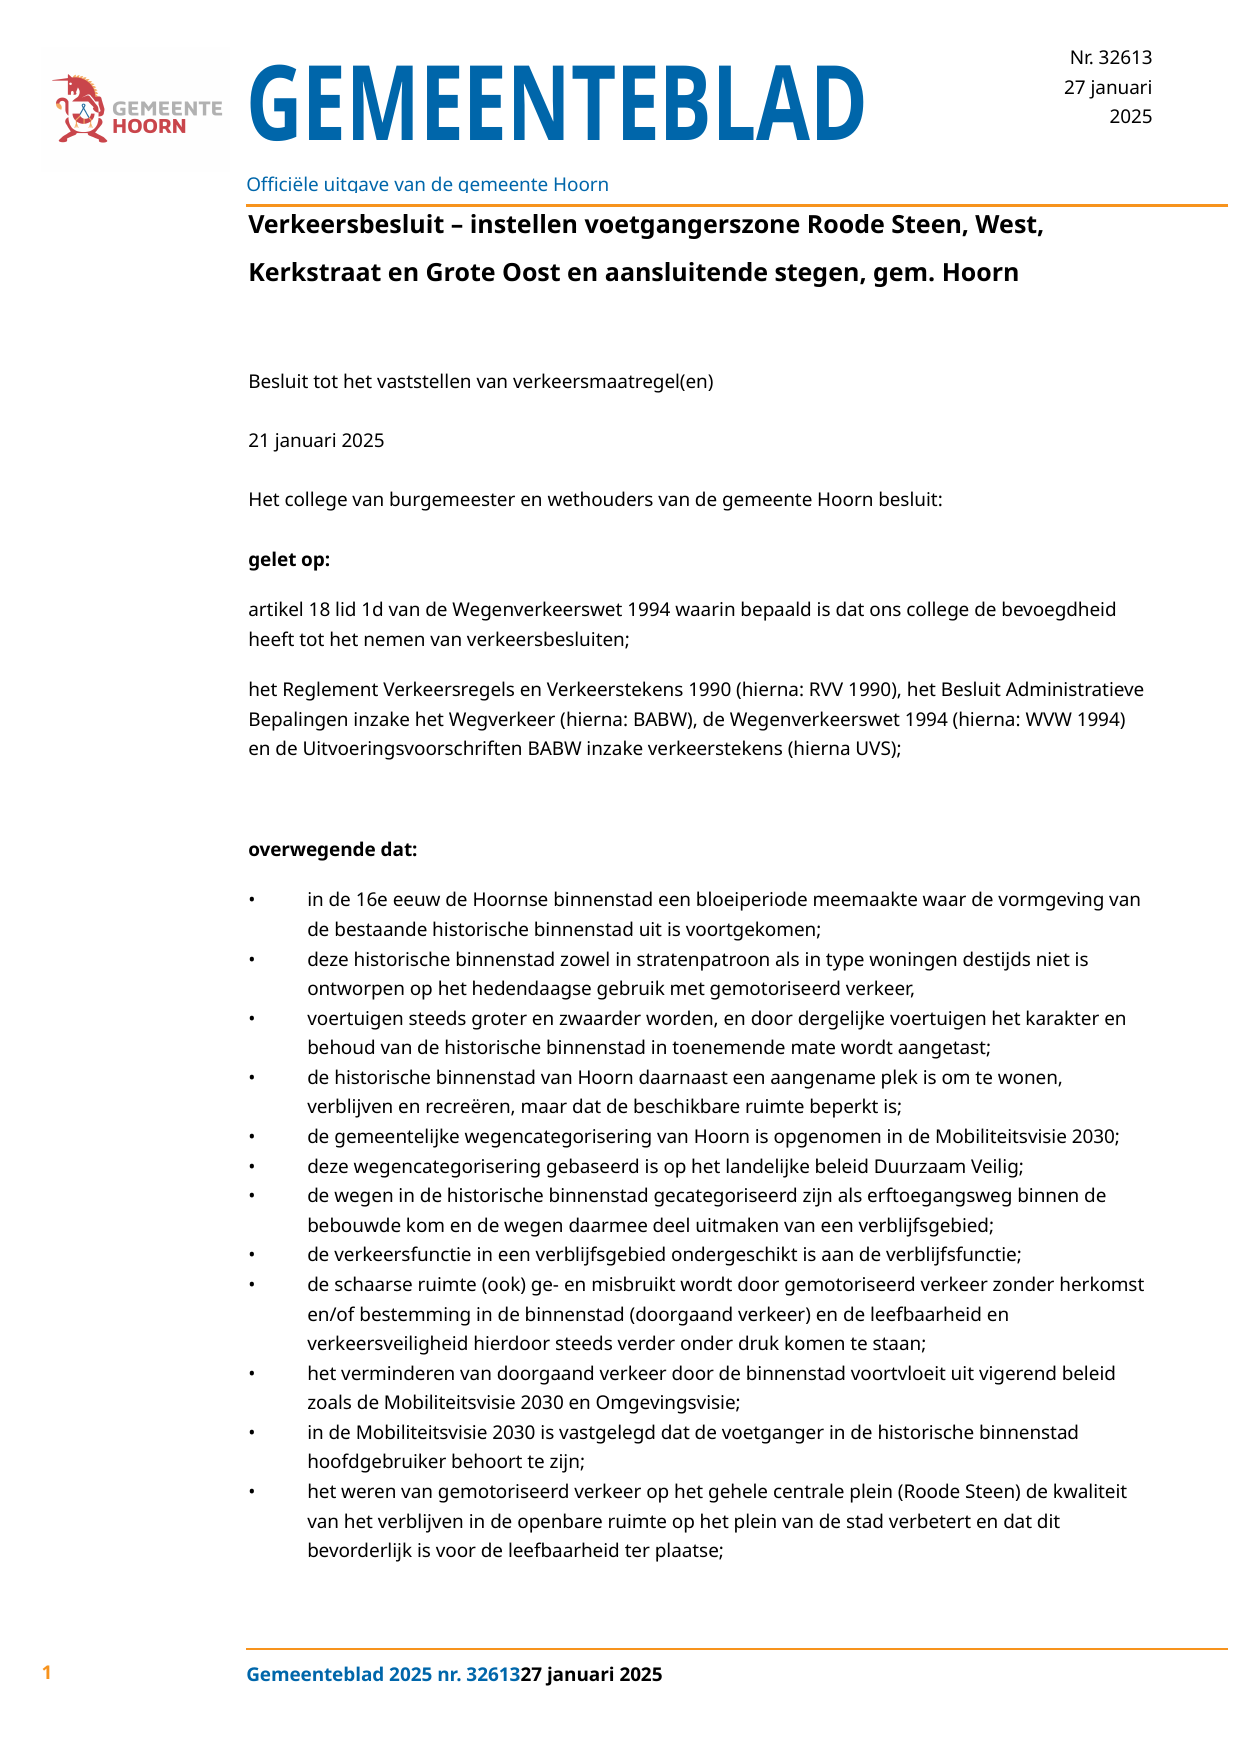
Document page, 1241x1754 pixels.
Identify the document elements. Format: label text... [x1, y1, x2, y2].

list deze historische binnenstad zowel in stratenpatroon als in type woningen destijds niet is ontworpen op het hedendaagse gebruik met gemotoriseerd verkeer, [248, 946, 1152, 1001]
picture [41, 47, 231, 172]
text het Reglement Verkeersregels en Verkeerstekens 1990 (hierna: RVV 1990), het Besluit Administratieve Bepalingen inzake het Wegverkeer (hierna: BABW), de Wegenverkeerswet 1994 (hierna: WVW 1994) en de Uitvoeringsvoorschriften BABW inzake verkeerstekens (hierna UVS); [248, 676, 1152, 761]
list in de Mobiliteitsvisie 2030 is vastgelegd dat de voetganger in de historische binnenstad hoofdgebruiker behoort te zijn; [248, 1419, 1152, 1474]
list voertuigen steeds groter en zwaarder worden, en door dergelijke voertuigen het karakter en behoud van de historische binnenstad in toenemende mate wordt aangetast; [248, 1005, 1152, 1060]
list in de 16e eeuw de Hoornse binnenstad een bloeiperiode meemaakte waar de vormgeving van de bestaande historische binnenstad uit is voortgekomen; [248, 887, 1152, 942]
text Verkeersbesluit – instellen voetgangerszone Roode Steen, West, Kerkstraat en Grote Oost en aansluitende stegen, gem. Hoorn [248, 207, 1152, 288]
text Besluit tot het vaststellen van verkeersmaatregel(en) [248, 368, 1152, 394]
list de schaarse ruimte (ook) ge- en misbruikt wordt door gemotoriseerd verkeer zonder herkomst en/of bestemming in de binnenstad (doorgaand verkeer) en de leefbaarheid en verkeersveiligheid hierdoor steeds verder onder druk komen te staan; [248, 1271, 1152, 1356]
text 21 januari 2025 [248, 427, 1152, 453]
text artikel 18 lid 1d van de Wegenverkeerswet 1994 waarin bepaald is dat ons college de bevoegdheid heeft tot het nemen van verkeersbesluiten; [248, 596, 1152, 651]
text overwegende dat: [248, 836, 1152, 862]
list de wegen in de historische binnenstad gecategoriseerd zijn als erftoegangsweg binnen de bebouwde kom en de wegen daarmee deel uitmaken van een verblijfsgebied; [248, 1182, 1152, 1238]
text gelet op: [248, 546, 1152, 571]
list het weren van gemotoriseerd verkeer op het gehele centrale plein (Roode Steen) de kwaliteit van het verblijven in de openbare ruimte op het plein van de stad verbetert en dat dit bevorderlijk is voor de leefbaarheid ter plaatse; [248, 1478, 1152, 1563]
list de historische binnenstad van Hoorn daarnaast een aangename plek is om te wonen, verblijven en recreëren, maar dat de beschikbare ruimte beperkt is; [248, 1064, 1152, 1119]
list de verkeersfunctie in een verblijfsgebied ondergeschikt is aan de verblijfsfunctie; [248, 1242, 1152, 1267]
list het verminderen van doorgaand verkeer door de binnenstad voortvloeit uit vigerend beleid zoals de Mobiliteitsvisie 2030 en Omgevingsvisie; [248, 1360, 1152, 1415]
text Het college van burgemeester en wethouders van de gemeente Hoorn besluit: [248, 487, 1152, 512]
list deze wegencategorisering gebaseerd is op het landelijke beleid Duurzaam Veilig; [248, 1153, 1152, 1178]
list de gemeentelijke wegencategorisering van Hoorn is opgenomen in de Mobiliteitsvisie 2030; [248, 1123, 1152, 1149]
